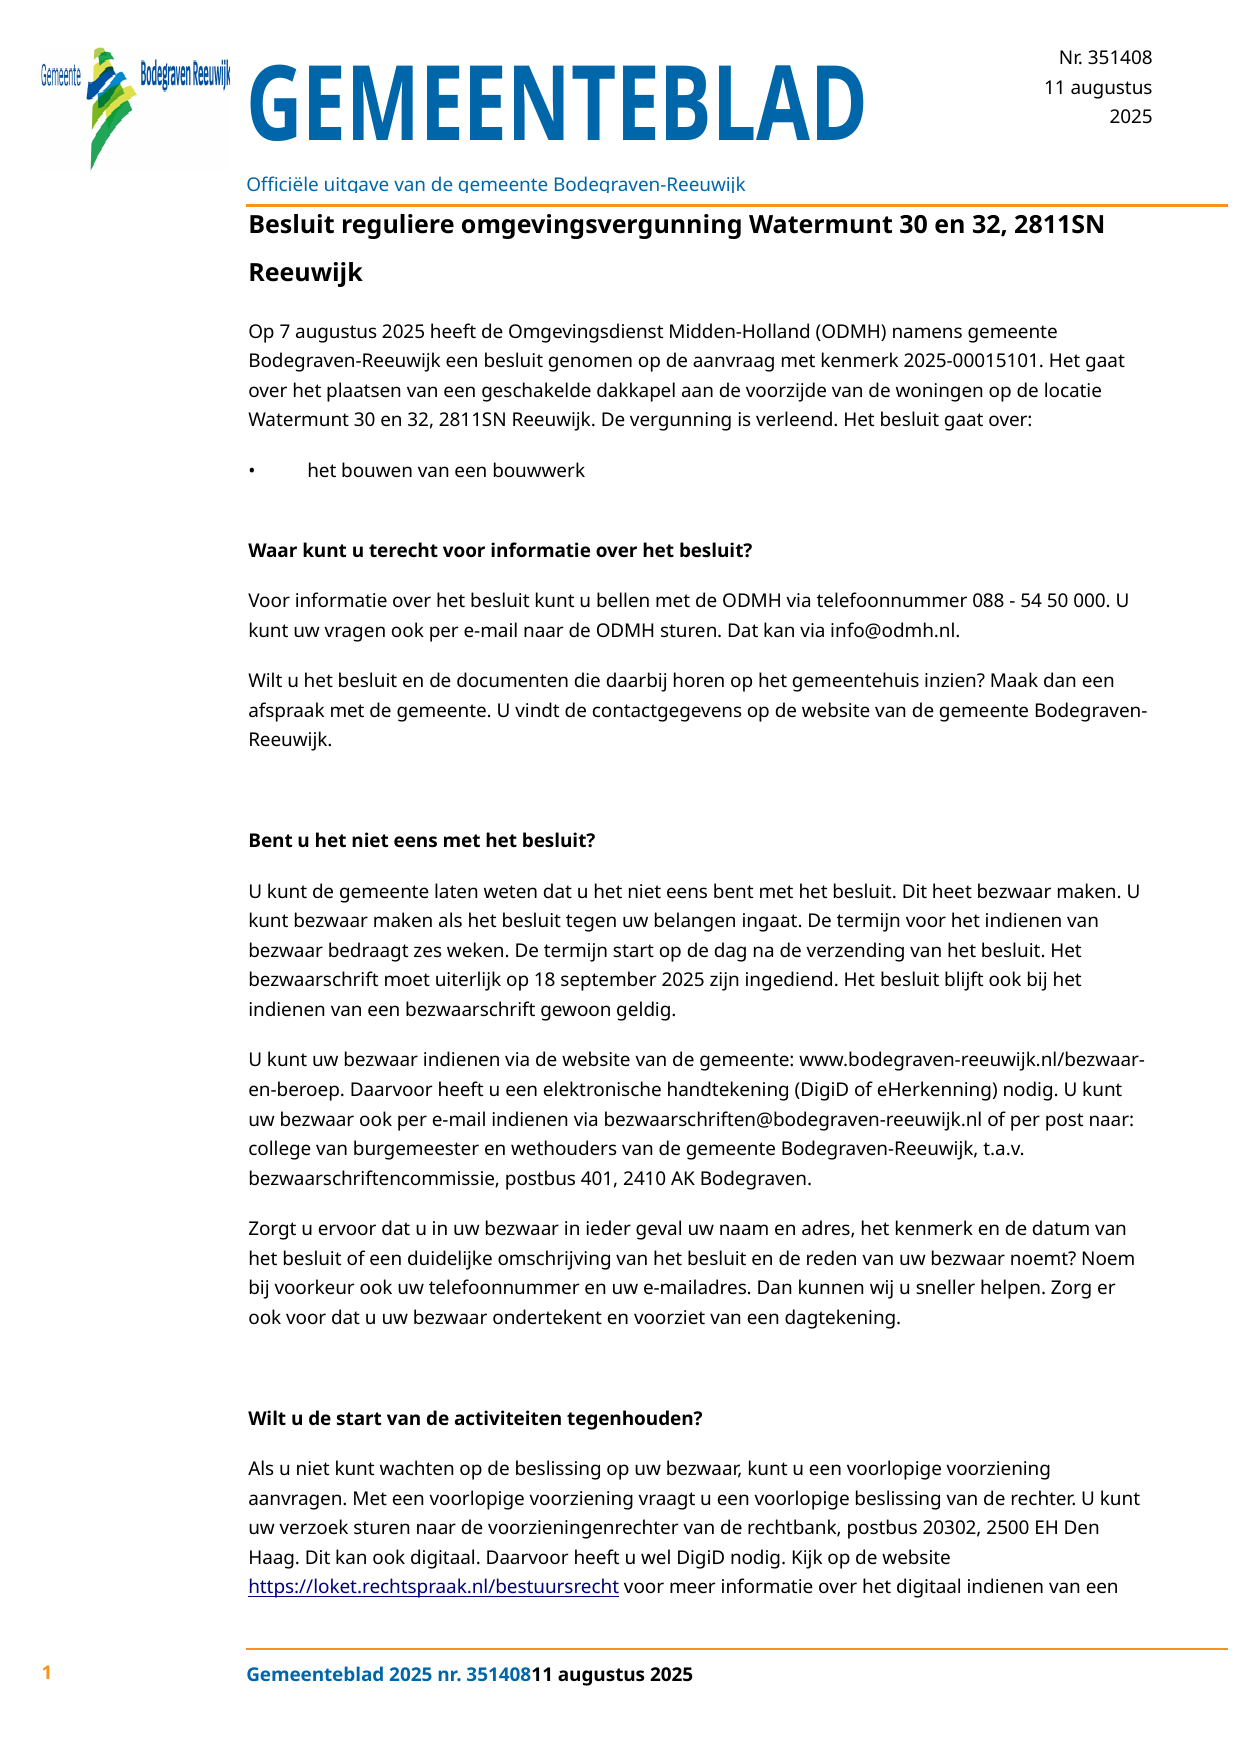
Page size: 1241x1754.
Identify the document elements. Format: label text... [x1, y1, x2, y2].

text Waar kunt u terecht voor informatie over het besluit? [248, 537, 1152, 563]
text Besluit reguliere omgevingsvergunning Watermunt 30 en 32, 2811SN Reeuwijk [248, 207, 1152, 288]
picture [41, 47, 231, 172]
text U kunt de gemeente laten weten dat u het niet eens bent met het besluit. Dit heet bezwaar maken. U kunt bezwaar maken als het besluit tegen uw belangen ingaat. De termijn voor het indienen van bezwaar bedraagt zes weken. De termijn start op de dag na de verzending van het besluit. Het bezwaarschrift moet uiterlijk op 18 september 2025 zijn ingediend. Het besluit blijft ook bij het indienen van een bezwaarschrift gewoon geldig. [248, 878, 1152, 1022]
list het bouwen van een bouwwerk [248, 457, 1152, 483]
text Voor informatie over het besluit kunt u bellen met de ODMH via telefoonnummer 088 - 54 50 000. U kunt uw vragen ook per e-mail naar de ODMH sturen. Dat kan via info@odmh.nl. [248, 587, 1152, 643]
text Bent u het niet eens met het besluit? [248, 827, 1152, 853]
text Zorgt u ervoor dat u in uw bezwaar in ieder geval uw naam en adres, het kenmerk en de datum van het besluit of een duidelijke omschrijving van het besluit en de reden van uw bezwaar noemt? Noem bij voorkeur ook uw telefoonnummer en uw e-mailadres. Dan kunnen wij u sneller helpen. Zorg er ook voor dat u uw bezwaar ondertekent en voorziet van een dagtekening. [248, 1215, 1152, 1330]
text U kunt uw bezwaar indienen via de website van de gemeente: www.bodegraven-reeuwijk.nl/bezwaar-en-beroep. Daarvoor heeft u een elektronische handtekening (DigiD of eHerkenning) nodig. U kunt uw bezwaar ook per e-mail indienen via bezwaarschriften@bodegraven-reeuwijk.nl of per post naar: college van burgemeester en wethouders van de gemeente Bodegraven-Reeuwijk, t.a.v. bezwaarschriftencommissie, postbus 401, 2410 AK Bodegraven. [248, 1047, 1152, 1191]
text Wilt u het besluit en de documenten die daarbij horen op het gemeentehuis inzien? Maak dan een afspraak met de gemeente. U vindt de contactgegevens op de website van de gemeente Bodegraven-Reeuwijk. [248, 667, 1152, 752]
text Als u niet kunt wachten op de beslissing op uw bezwaar, kunt u een voorlopige voorziening aanvragen. Met een voorlopige voorziening vraagt u een voorlopige beslissing van de rechter. U kunt uw verzoek sturen naar de voorzieningenrechter van de rechtbank, postbus 20302, 2500 EH Den Haag. Dit kan ook digitaal. Daarvoor heeft u wel DigiD nodig. Kijk op de website https://loket.rechtspraak.nl/bestuursrecht voor meer informatie over het digitaal indienen van een [248, 1455, 1152, 1599]
text Wilt u de start van de activiteiten tegenhouden? [248, 1405, 1152, 1431]
text Op 7 augustus 2025 heeft de Omgevingsdienst Midden-Holland (ODMH) namens gemeente Bodegraven-Reeuwijk een besluit genomen op de aanvraag met kenmerk 2025-00015101. Het gaat over het plaatsen van een geschakelde dakkapel aan de voorzijde van de woningen op de locatie Watermunt 30 en 32, 2811SN Reeuwijk. De vergunning is verleend. Het besluit gaat over: [248, 318, 1152, 432]
